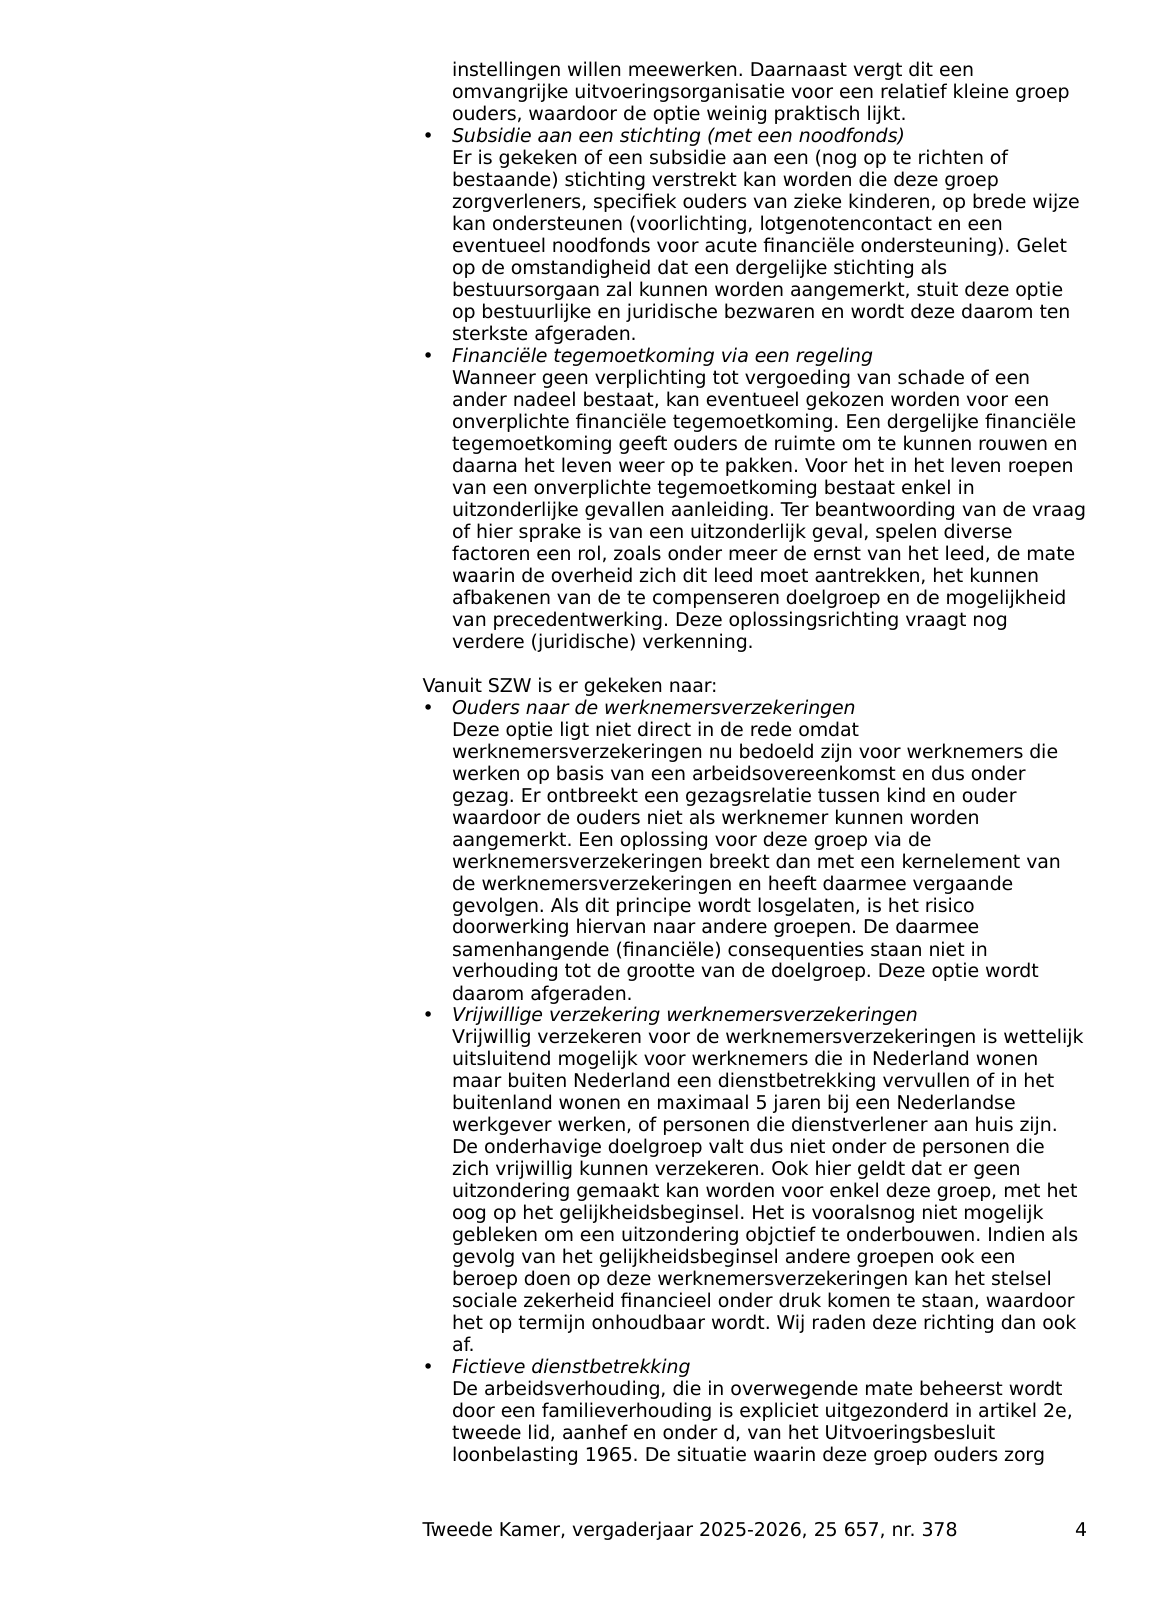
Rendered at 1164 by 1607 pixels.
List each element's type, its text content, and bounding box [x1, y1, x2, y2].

text • Financiële tegemoetkoming via een regeling [422, 345, 1087, 367]
text Er is gekeken of een subsidie aan een (nog op te richten of bestaande) stichting verstrekt kan worden die deze groep zorgverleners, specifiek ouders van zieke kinderen, op brede wijze kan ondersteunen (voorlichting, lotgenotencontact en een eventueel noodfonds voor acute financiële ondersteuning). Gelet op de omstandigheid dat een dergelijke stichting als bestuursorgaan zal kunnen worden aangemerkt, stuit deze optie op bestuurlijke en juridische bezwaren en wordt deze daarom ten sterkste afgeraden. [452, 147, 1087, 345]
text • Fictieve dienstbetrekking [422, 1356, 1087, 1378]
text Deze optie ligt niet direct in de rede omdat werknemersverzekeringen nu bedoeld zijn voor werknemers die werken op basis van een arbeidsovereenkomst en dus onder gezag. Er ontbreekt een gezagsrelatie tussen kind en ouder waardoor de ouders niet als werknemer kunnen worden aangemerkt. Een oplossing voor deze groep via de werknemersverzekeringen breekt dan met een kernelement van de werknemersverzekeringen en heeft daarmee vergaande gevolgen. Als dit principe wordt losgelaten, is het risico doorwerking hiervan naar andere groepen. De daarmee samenhangende (financiële) consequenties staan niet in verhouding tot de grootte van de doelgroep. Deze optie wordt daarom afgeraden. [452, 719, 1087, 1004]
text Wanneer geen verplichting tot vergoeding van schade of een ander nadeel bestaat, kan eventueel gekozen worden voor een onverplichte financiële tegemoetkoming. Een dergelijke financiële tegemoetkoming geeft ouders de ruimte om te kunnen rouwen en daarna het leven weer op te pakken. Voor het in het leven roepen van een onverplichte tegemoetkoming bestaat enkel in uitzonderlijke gevallen aanleiding. Ter beantwoording van de vraag of hier sprake is van een uitzonderlijk geval, spelen diverse factoren een rol, zoals onder meer de ernst van het leed, de mate waarin de overheid zich dit leed moet aantrekken, het kunnen afbakenen van de te compenseren doelgroep en de mogelijkheid van precedentwerking. Deze oplossingsrichting vraagt nog verdere (juridische) verkenning. [452, 367, 1087, 652]
text • Vrijwillige verzekering werknemersverzekeringen [422, 1004, 1087, 1026]
text Vanuit SZW is er gekeken naar: [422, 675, 1087, 697]
text Vrijwillig verzekeren voor de werknemersverzekeringen is wettelijk uitsluitend mogelijk voor werknemers die in Nederland wonen maar buiten Nederland een dienstbetrekking vervullen of in het buitenland wonen en maximaal 5 jaren bij een Nederlandse werkgever werken, of personen die dienstverlener aan huis zijn. De onderhavige doelgroep valt dus niet onder de personen die zich vrijwillig kunnen verzekeren. Ook hier geldt dat er geen uitzondering gemaakt kan worden voor enkel deze groep, met het oog op het gelijkheidsbeginsel. Het is vooralsnog niet mogelijk gebleken om een uitzondering objctief te onderbouwen. Indien als gevolg van het gelijkheidsbeginsel andere groepen ook een beroep doen op deze werknemersverzekeringen kan het stelsel sociale zekerheid financieel onder druk komen te staan, waardoor het op termijn onhoudbaar wordt. Wij raden deze richting dan ook af. [452, 1026, 1087, 1356]
text • Ouders naar de werknemersverzekeringen [422, 697, 1087, 719]
text • Subsidie aan een stichting (met een noodfonds) [422, 125, 1087, 147]
text De arbeidsverhouding, die in overwegende mate beheerst wordt door een familieverhouding is expliciet uitgezonderd in artikel 2e, tweede lid, aanhef en onder d, van het Uitvoeringsbesluit loonbelasting 1965. De situatie waarin deze groep ouders zorg [452, 1378, 1087, 1466]
text instellingen willen meewerken. Daarnaast vergt dit een omvangrijke uitvoeringsorganisatie voor een relatief kleine groep ouders, waardoor de optie weinig praktisch lijkt. [452, 59, 1087, 125]
